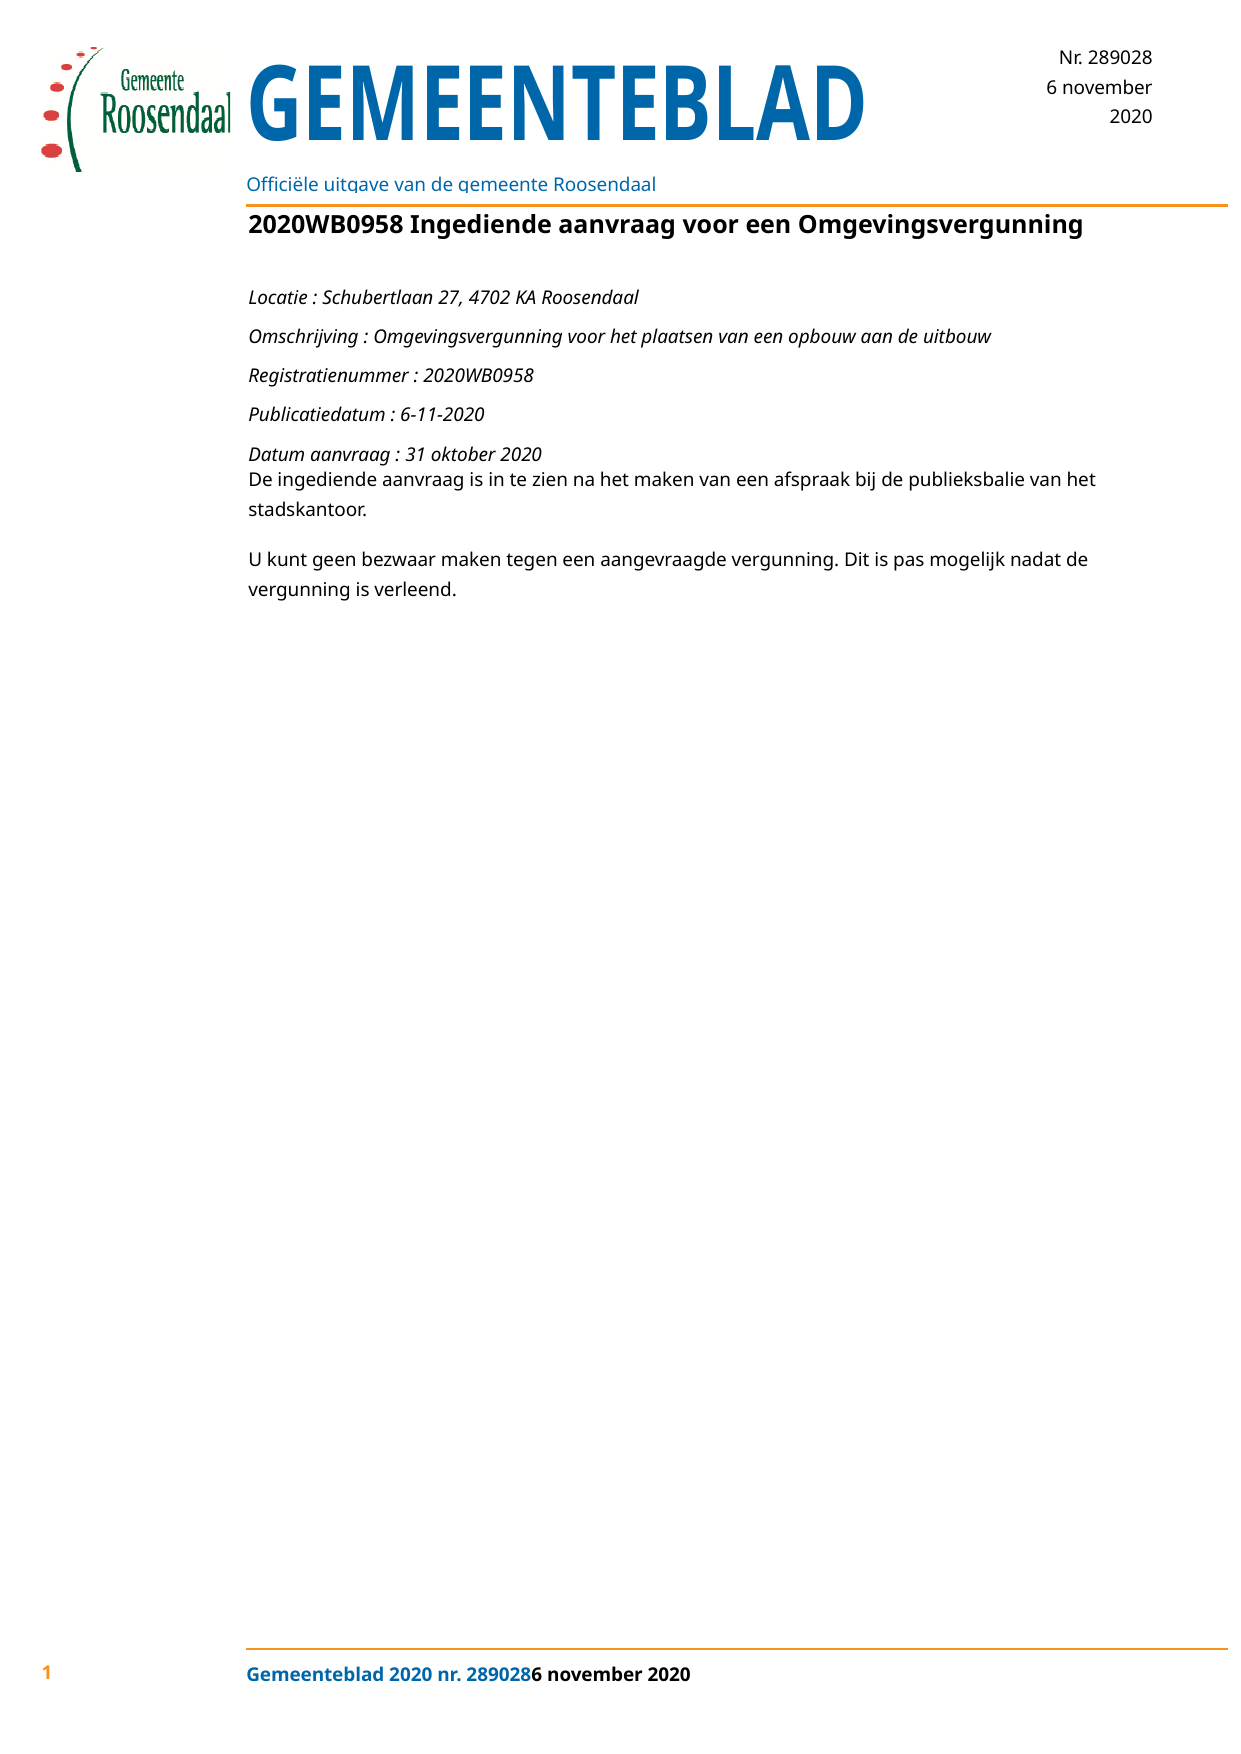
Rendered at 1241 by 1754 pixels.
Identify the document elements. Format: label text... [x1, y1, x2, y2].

text Registratienummer : 2020WB0958 [248, 362, 1152, 388]
text Publicatiedatum : 6-11-2020 [248, 402, 1152, 427]
text Locatie : Schubertlaan 27, 4702 KA Roosendaal [248, 284, 1152, 309]
text De ingediende aanvraag is in te zien na het maken van een afspraak bij de publieksbalie van het stadskantoor. [248, 467, 1152, 522]
text U kunt geen bezwaar maken tegen een aangevraagde vergunning. Dit is pas mogelijk nadat de vergunning is verleend. [248, 547, 1152, 602]
picture [41, 47, 231, 172]
text Datum aanvraag : 31 oktober 2020 [248, 441, 1152, 467]
text Omschrijving : Omgevingsvergunning voor het plaatsen van een opbouw aan de uitbouw [248, 323, 1152, 349]
text 2020WB0958 Ingediende aanvraag voor een Omgevingsvergunning [248, 207, 1152, 241]
